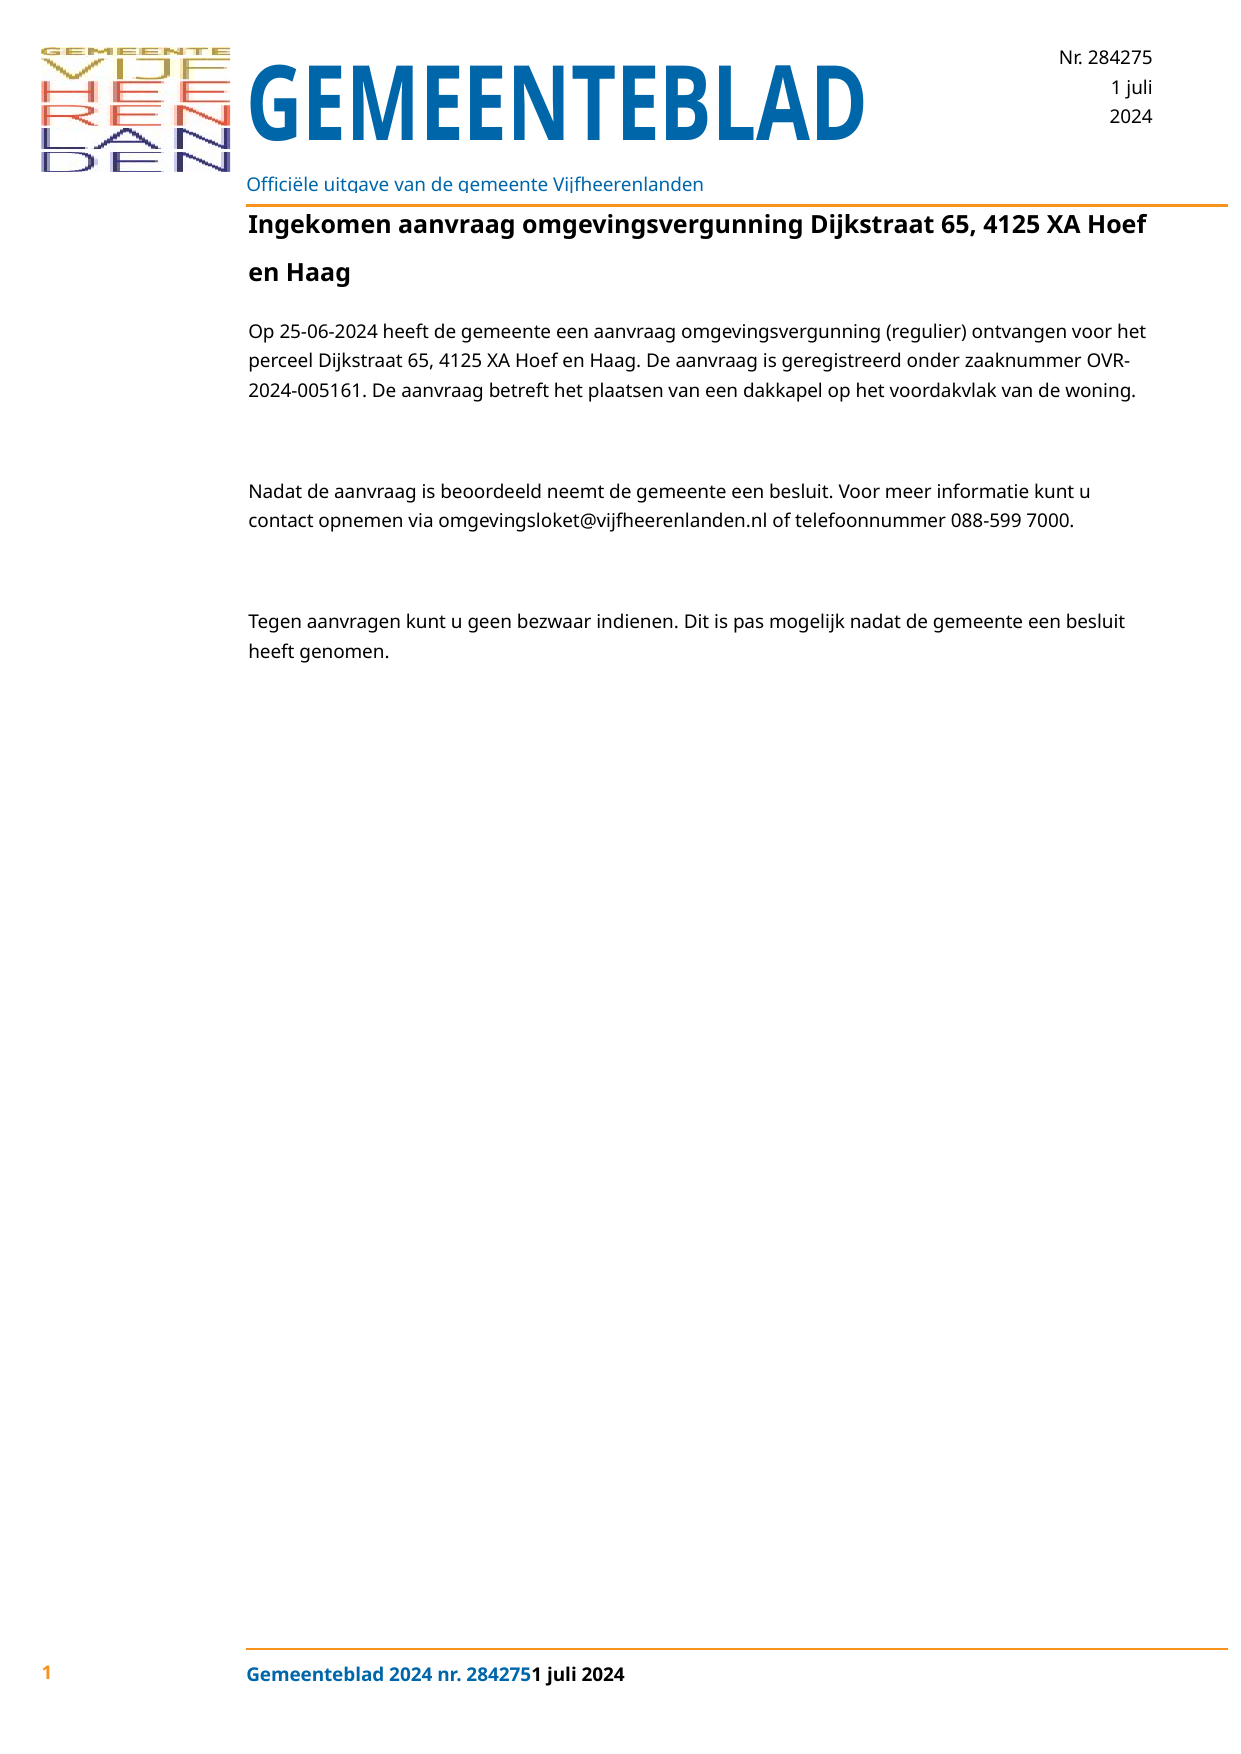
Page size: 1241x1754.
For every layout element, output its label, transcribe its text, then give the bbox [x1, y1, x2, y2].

text Ingekomen aanvraag omgevingsvergunning Dijkstraat 65, 4125 XA Hoef en Haag [248, 207, 1152, 288]
text Op 25-06-2024 heeft de gemeente een aanvraag omgevingsvergunning (regulier) ontvangen voor het perceel Dijkstraat 65, 4125 XA Hoef en Haag. De aanvraag is geregistreerd onder zaaknummer OVR-2024-005161. De aanvraag betreft het plaatsen van een dakkapel op het voordakvlak van de woning. [248, 318, 1152, 403]
picture [41, 47, 231, 172]
text Nadat de aanvraag is beoordeeld neemt de gemeente een besluit. Voor meer informatie kunt u contact opnemen via omgevingsloket@vijfheerenlanden.nl of telefoonnummer 088-599 7000. [248, 478, 1152, 533]
text Tegen aanvragen kunt u geen bezwaar indienen. Dit is pas mogelijk nadat de gemeente een besluit heeft genomen. [248, 608, 1152, 664]
